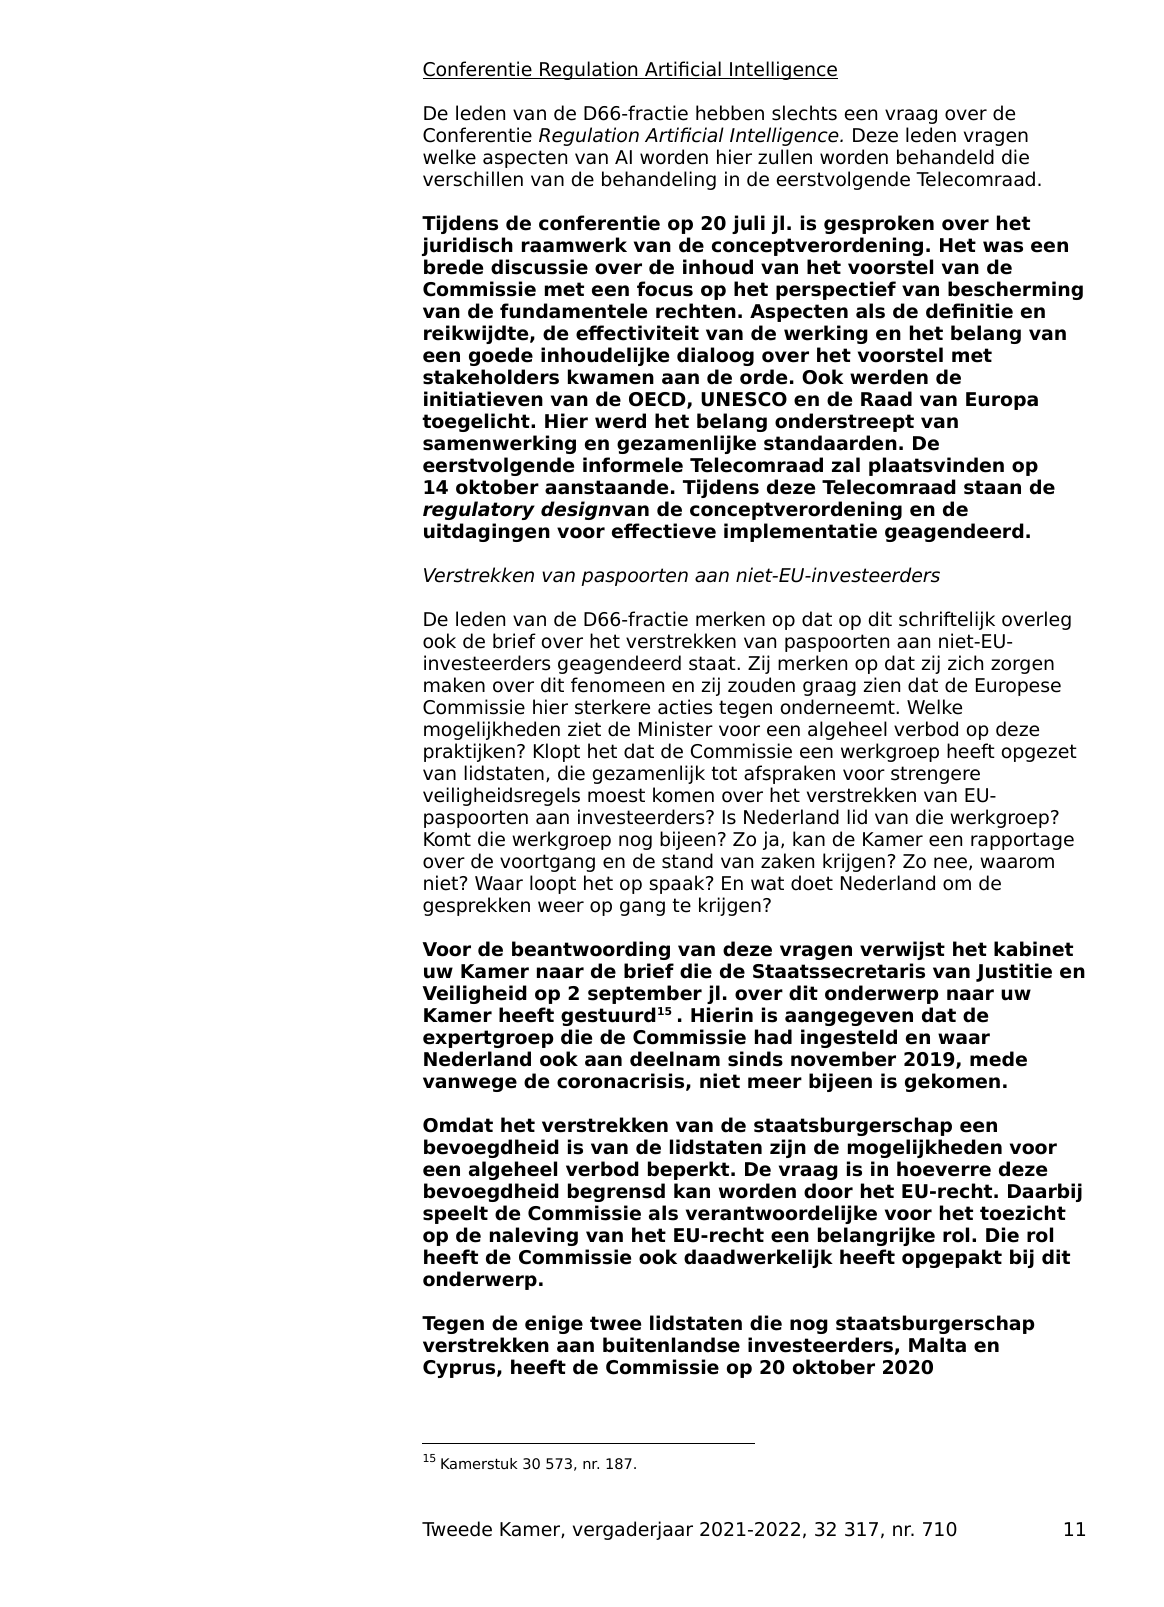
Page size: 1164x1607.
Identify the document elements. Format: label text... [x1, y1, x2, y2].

text Omdat het verstrekken van de staatsburgerschap een bevoegdheid is van de lidstaten zijn de mogelijkheden voor een algeheel verbod beperkt. De vraag is in hoeverre deze bevoegdheid begrensd kan worden door het EU-recht. Daarbij speelt de Commissie als verantwoordelijke voor het toezicht op de naleving van het EU-recht een belangrijke rol. Die rol heeft de Commissie ook daadwerkelijk heeft opgepakt bij dit onderwerp. [422, 1115, 1087, 1291]
text De leden van de D66-fractie hebben slechts een vraag over de Conferentie Regulation Artificial Intelligence. Deze leden vragen welke aspecten van AI worden hier zullen worden behandeld die verschillen van de behandeling in de eerstvolgende Telecomraad. [422, 103, 1087, 191]
text De leden van de D66-fractie merken op dat op dit schriftelijk overleg ook de brief over het verstrekken van paspoorten aan niet-EU-investeerders geagendeerd staat. Zij merken op dat zij zich zorgen maken over dit fenomeen en zij zouden graag zien dat de Europese Commissie hier sterkere acties tegen onderneemt. Welke mogelijkheden ziet de Minister voor een algeheel verbod op deze praktijken? Klopt het dat de Commissie een werkgroep heeft opgezet van lidstaten, die gezamenlijk tot afspraken voor strengere veiligheidsregels moest komen over het verstrekken van EU-paspoorten aan investeerders? Is Nederland lid van die werkgroep? Komt die werkgroep nog bijeen? Zo ja, kan de Kamer een rapportage over de voortgang en de stand van zaken krijgen? Zo nee, waarom niet? Waar loopt het op spaak? En wat doet Nederland om de gesprekken weer op gang te krijgen? [422, 609, 1087, 917]
text Tegen de enige twee lidstaten die nog staatsburgerschap verstrekken aan buitenlandse investeerders, Malta en Cyprus, heeft de Commissie op 20 oktober 2020 [422, 1313, 1087, 1379]
text Voor de beantwoording van deze vragen verwijst het kabinet uw Kamer naar de brief die de Staatssecretaris van Justitie en Veiligheid op 2 september jl. over dit onderwerp naar uw Kamer heeft gestuurd. Hierin is aangegeven dat de expertgroep die de Commissie had ingesteld en waar Nederland ook aan deelnam sinds november 2019, mede vanwege de coronacrisis, niet meer bijeen is gekomen. [422, 939, 1087, 1093]
text Tijdens de conferentie op 20 juli jl. is gesproken over het juridisch raamwerk van de conceptverordening. Het was een brede discussie over de inhoud van het voorstel van de Commissie met een focus op het perspectief van bescherming van de fundamentele rechten. Aspecten als de definitie en reikwijdte, de effectiviteit van de werking en het belang van een goede inhoudelijke dialoog over het voorstel met stakeholders kwamen aan de orde. Ook werden de initiatieven van de OECD, UNESCO en de Raad van Europa toegelicht. Hier werd het belang onderstreept van samenwerking en gezamenlijke standaarden. De eerstvolgende informele Telecomraad zal plaatsvinden op 14 oktober aanstaande. Tijdens deze Telecomraad staan de regulatory designvan de conceptverordening en de uitdagingen voor effectieve implementatie geagendeerd. [422, 213, 1087, 543]
subtitle Conferentie Regulation Artificial Intelligence [422, 59, 1087, 81]
subtitle Verstrekken van paspoorten aan niet-EU-investeerders [422, 565, 1087, 587]
text Kamerstuk 30 573, nr. 187. [422, 1452, 1087, 1474]
